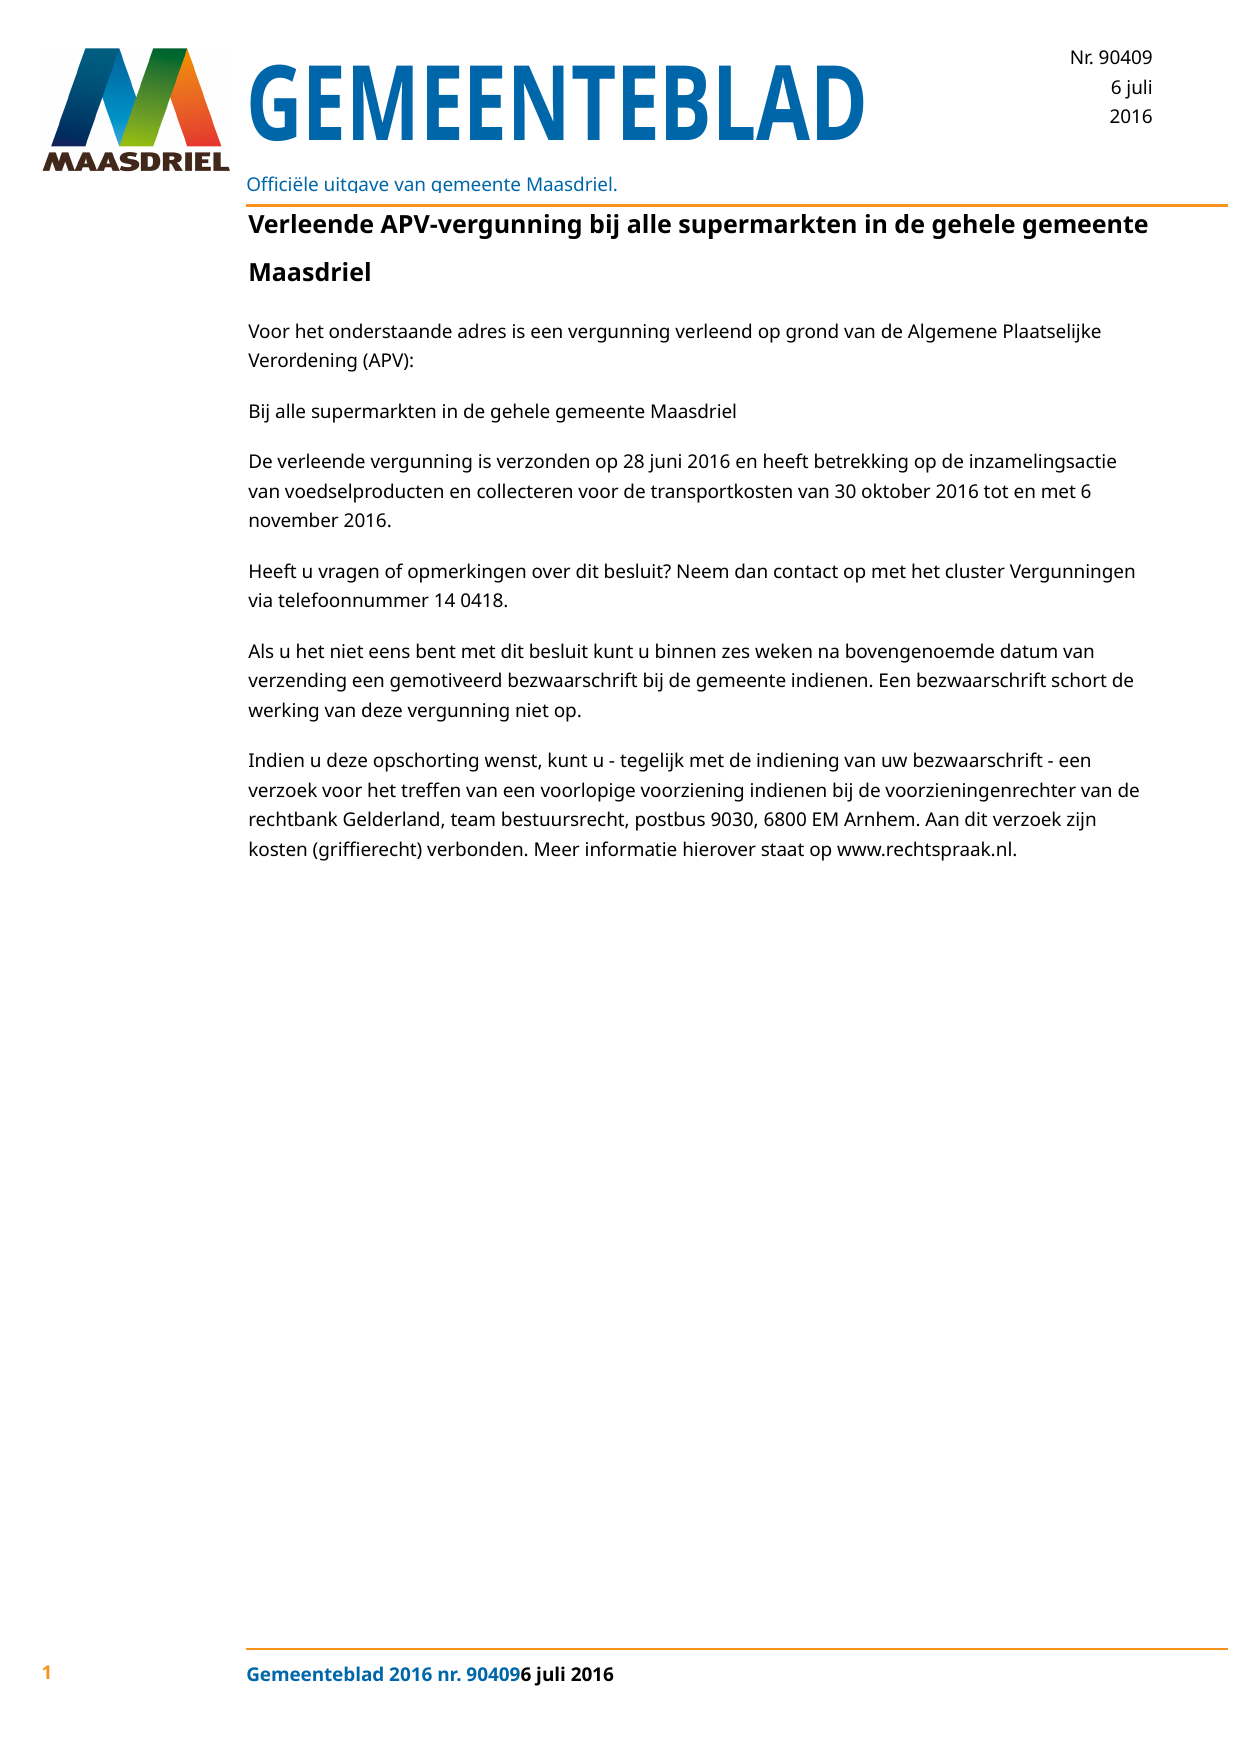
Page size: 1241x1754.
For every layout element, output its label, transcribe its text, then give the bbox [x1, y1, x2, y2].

text De verleende vergunning is verzonden op 28 juni 2016 en heeft betrekking op de inzamelingsactie van voedselproducten en collecteren voor de transportkosten van 30 oktober 2016 tot en met 6 november 2016. [248, 448, 1152, 533]
text Indien u deze opschorting wenst, kunt u - tegelijk met de indiening van uw bezwaarschrift - een verzoek voor het treffen van een voorlopige voorziening indienen bij de voorzieningenrechter van de rechtbank Gelderland, team bestuursrecht, postbus 9030, 6800 EM Arnhem. Aan dit verzoek zijn kosten (griffierecht) verbonden. Meer informatie hierover staat op www.rechtspraak.nl. [248, 747, 1152, 862]
text Als u het niet eens bent met dit besluit kunt u binnen zes weken na bovengenoemde datum van verzending een gemotiveerd bezwaarschrift bij de gemeente indienen. Een bezwaarschrift schort de werking van deze vergunning niet op. [248, 638, 1152, 723]
text Bij alle supermarkten in de gehele gemeente Maasdriel [248, 398, 1152, 424]
text Voor het onderstaande adres is een vergunning verleend op grond van de Algemene Plaatselijke Verordening (APV): [248, 318, 1152, 373]
picture [41, 47, 231, 172]
text Verleende APV-vergunning bij alle supermarkten in de gehele gemeente Maasdriel [248, 207, 1152, 288]
text Heeft u vragen of opmerkingen over dit besluit? Neem dan contact op met het cluster Vergunningen via telefoonnummer 14 0418. [248, 558, 1152, 613]
